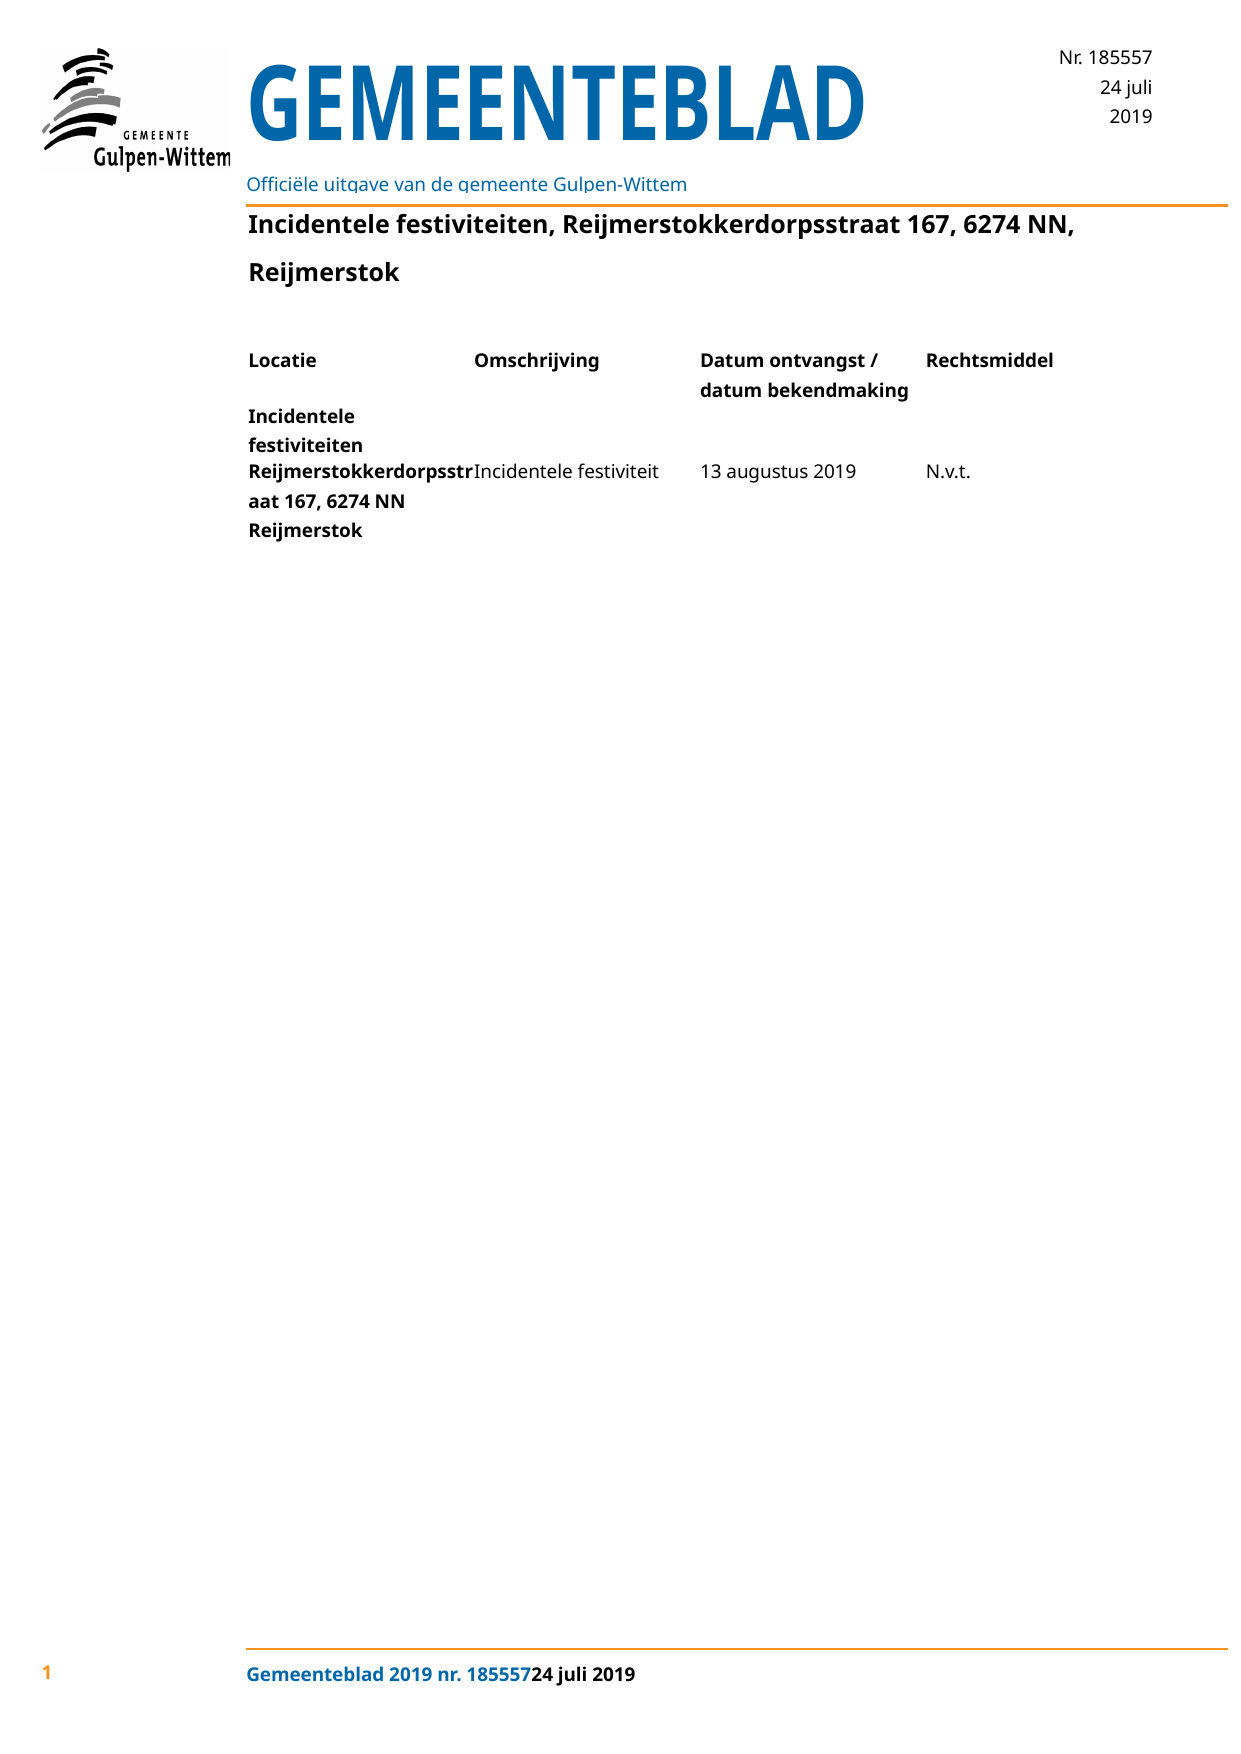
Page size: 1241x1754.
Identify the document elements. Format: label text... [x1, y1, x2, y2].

table_cell [926, 403, 1152, 458]
table_cell Incidentele festiviteit [474, 458, 700, 543]
table_cell 13 augustus 2019 [700, 458, 926, 543]
table_cell [474, 403, 700, 458]
table_cell N.v.t. [926, 458, 1152, 543]
table_cell Reijmerstokkerdorpsstraat 167, 6274 NN Reijmerstok [248, 458, 474, 543]
table_header Rechtsmiddel [926, 348, 1152, 403]
table_header Locatie [248, 348, 474, 403]
table_cell Incidentele festiviteiten [248, 403, 474, 458]
picture [41, 47, 231, 172]
table_header Datum ontvangst / datum bekendmaking [700, 348, 926, 403]
table_cell [700, 403, 926, 458]
table_header Omschrijving [474, 348, 700, 403]
text Incidentele festiviteiten, Reijmerstokkerdorpsstraat 167, 6274 NN, Reijmerstok [248, 207, 1152, 288]
